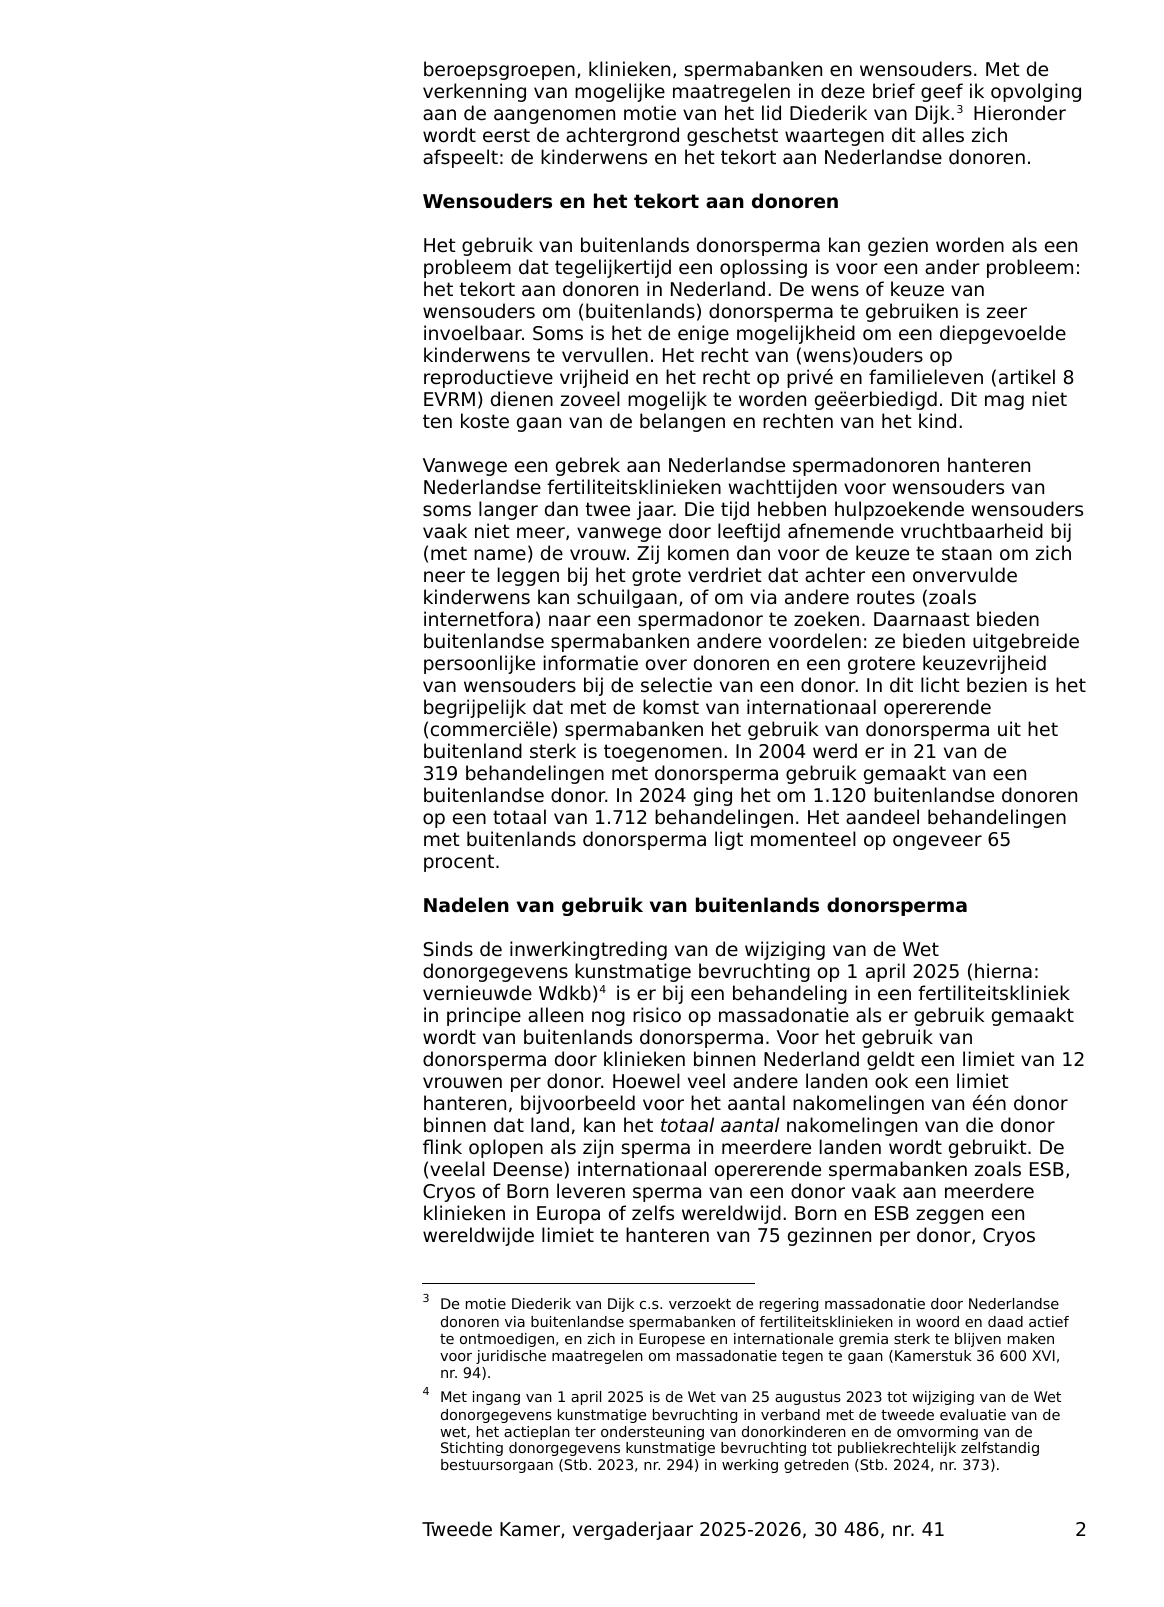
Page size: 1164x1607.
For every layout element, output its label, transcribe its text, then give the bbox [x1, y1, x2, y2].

subtitle Nadelen van gebruik van buitenlands donorsperma [422, 895, 1087, 917]
text Sinds de inwerkingtreding van de wijziging van de Wet donorgegevens kunstmatige bevruchting op 1 april 2025 (hierna: vernieuwde Wdkb) is er bij een behandeling in een fertiliteitskliniek in principe alleen nog risico op massadonatie als er gebruik gemaakt wordt van buitenlands donorsperma. Voor het gebruik van donorsperma door klinieken binnen Nederland geldt een limiet van 12 vrouwen per donor. Hoewel veel andere landen ook een limiet hanteren, bijvoorbeeld voor het aantal nakomelingen van één donor binnen dat land, kan het totaal aantal nakomelingen van die donor flink oplopen als zijn sperma in meerdere landen wordt gebruikt. De (veelal Deense) internationaal opererende spermabanken zoals ESB, Cryos of Born leveren sperma van een donor vaak aan meerdere klinieken in Europa of zelfs wereldwijd. Born en ESB zeggen een wereldwijde limiet te hanteren van 75 gezinnen per donor, Cryos [422, 939, 1087, 1247]
text Het gebruik van buitenlands donorsperma kan gezien worden als een probleem dat tegelijkertijd een oplossing is voor een ander probleem: het tekort aan donoren in Nederland. De wens of keuze van wensouders om (buitenlands) donorsperma te gebruiken is zeer invoelbaar. Soms is het de enige mogelijkheid om een diepgevoelde kinderwens te vervullen. Het recht van (wens)ouders op reproductieve vrijheid en het recht op privé en familieleven (artikel 8 EVRM) dienen zoveel mogelijk te worden geëerbiedigd. Dit mag niet ten koste gaan van de belangen en rechten van het kind. [422, 235, 1087, 433]
subtitle Wensouders en het tekort aan donoren [422, 191, 1087, 213]
text Met ingang van 1 april 2025 is de Wet van 25 augustus 2023 tot wijziging van de Wet donorgegevens kunstmatige bevruchting in verband met de tweede evaluatie van de wet, het actieplan ter ondersteuning van donorkinderen en de omvorming van de Stichting donorgegevens kunstmatige bevruchting tot publiekrechtelijk zelfstandig bestuursorgaan (Stb. 2023, nr. 294) in werking getreden (Stb. 2024, nr. 373). [422, 1385, 1087, 1474]
text De motie Diederik van Dijk c.s. verzoekt de regering massadonatie door Nederlandse donoren via buitenlandse spermabanken of fertiliteitsklinieken in woord en daad actief te ontmoedigen, en zich in Europese en internationale gremia sterk te blijven maken voor juridische maatregelen om massadonatie tegen te gaan (Kamerstuk 36 600 XVI, nr. 94). [422, 1292, 1087, 1382]
text Vanwege een gebrek aan Nederlandse spermadonoren hanteren Nederlandse fertiliteitsklinieken wachttijden voor wensouders van soms langer dan twee jaar. Die tijd hebben hulpzoekende wensouders vaak niet meer, vanwege door leeftijd afnemende vruchtbaarheid bij (met name) de vrouw. Zij komen dan voor de keuze te staan om zich neer te leggen bij het grote verdriet dat achter een onvervulde kinderwens kan schuilgaan, of om via andere routes (zoals internetfora) naar een spermadonor te zoeken. Daarnaast bieden buitenlandse spermabanken andere voordelen: ze bieden uitgebreide persoonlijke informatie over donoren en een grotere keuzevrijheid van wensouders bij de selectie van een donor. In dit licht bezien is het begrijpelijk dat met de komst van internationaal opererende (commerciële) spermabanken het gebruik van donorsperma uit het buitenland sterk is toegenomen. In 2004 werd er in 21 van de 319 behandelingen met donorsperma gebruik gemaakt van een buitenlandse donor. In 2024 ging het om 1.120 buitenlandse donoren op een totaal van 1.712 behandelingen. Het aandeel behandelingen met buitenlands donorsperma ligt momenteel op ongeveer 65 procent. [422, 455, 1087, 873]
text beroepsgroepen, klinieken, spermabanken en wensouders. Met de verkenning van mogelijke maatregelen in deze brief geef ik opvolging aan de aangenomen motie van het lid Diederik van Dijk. Hieronder wordt eerst de achtergrond geschetst waartegen dit alles zich afspeelt: de kinderwens en het tekort aan Nederlandse donoren. [422, 59, 1087, 169]
